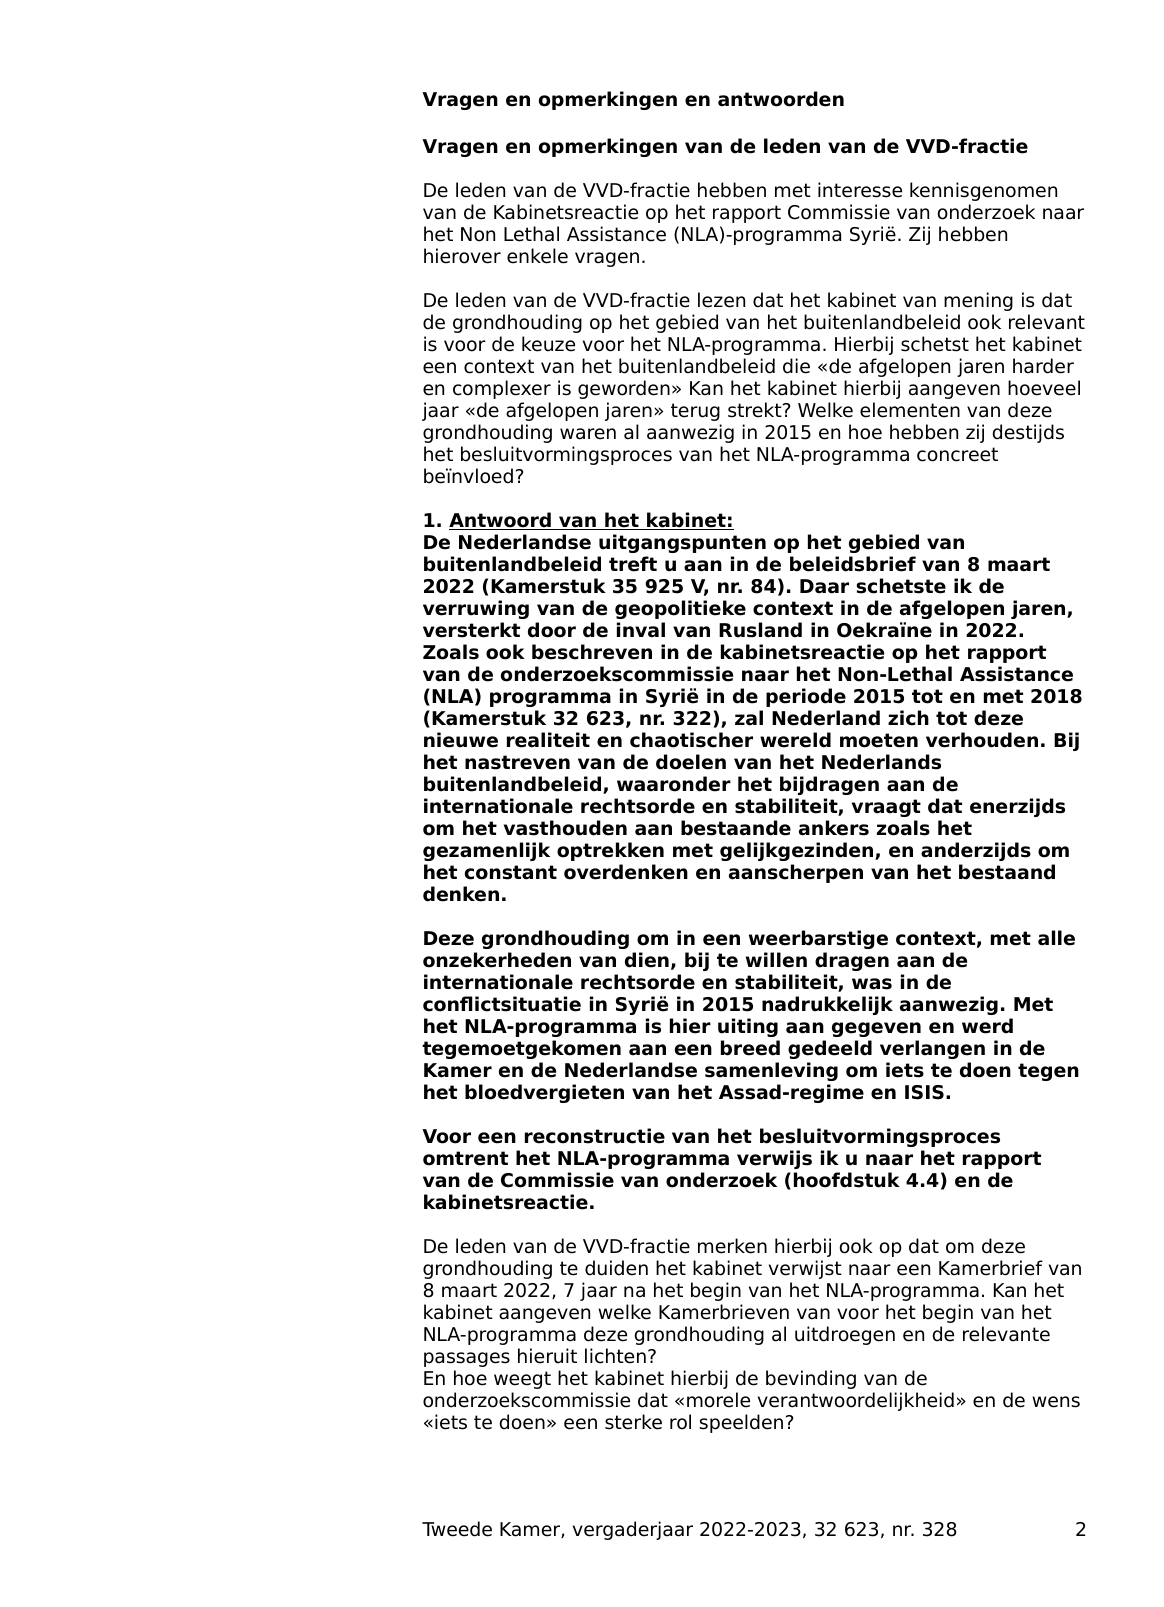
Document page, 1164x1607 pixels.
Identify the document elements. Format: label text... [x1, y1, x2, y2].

text De Nederlandse uitgangspunten op het gebied van buitenlandbeleid treft u aan in de beleidsbrief van 8 maart 2022 (Kamerstuk 35 925 V, nr. 84). Daar schetste ik de verruwing van de geopolitieke context in de afgelopen jaren, versterkt door de inval van Rusland in Oekraïne in 2022. Zoals ook beschreven in de kabinetsreactie op het rapport van de onderzoekscommissie naar het Non-Lethal Assistance (NLA) programma in Syrië in de periode 2015 tot en met 2018 (Kamerstuk 32 623, nr. 322), zal Nederland zich tot deze nieuwe realiteit en chaotischer wereld moeten verhouden. Bij het nastreven van de doelen van het Nederlands buitenlandbeleid, waaronder het bijdragen aan de internationale rechtsorde en stabiliteit, vraagt dat enerzijds om het vasthouden aan bestaande ankers zoals het gezamenlijk optrekken met gelijkgezinden, en anderzijds om het constant overdenken en aanscherpen van het bestaand denken. [422, 532, 1087, 906]
subtitle Vragen en opmerkingen van de leden van de VVD-fractie [422, 136, 1087, 158]
text 1. Antwoord van het kabinet: [422, 510, 1087, 532]
text Voor een reconstructie van het besluitvormingsproces omtrent het NLA-programma verwijs ik u naar het rapport van de Commissie van onderzoek (hoofdstuk 4.4) en de kabinetsreactie. [422, 1126, 1087, 1214]
text De leden van de VVD-fractie lezen dat het kabinet van mening is dat de grondhouding op het gebied van het buitenlandbeleid ook relevant is voor de keuze voor het NLA-programma. Hierbij schetst het kabinet een context van het buitenlandbeleid die «de afgelopen jaren harder en complexer is geworden» Kan het kabinet hierbij aangeven hoeveel jaar «de afgelopen jaren» terug strekt? Welke elementen van deze grondhouding waren al aanwezig in 2015 en hoe hebben zij destijds het besluitvormingsproces van het NLA-programma concreet beïnvloed? [422, 290, 1087, 488]
text De leden van de VVD-fractie hebben met interesse kennisgenomen van de Kabinetsreactie op het rapport Commissie van onderzoek naar het Non Lethal Assistance (NLA)-programma Syrië. Zij hebben hierover enkele vragen. [422, 180, 1087, 268]
text Deze grondhouding om in een weerbarstige context, met alle onzekerheden van dien, bij te willen dragen aan de internationale rechtsorde en stabiliteit, was in de conflictsituatie in Syrië in 2015 nadrukkelijk aanwezig. Met het NLA-programma is hier uiting aan gegeven en werd tegemoetgekomen aan een breed gedeeld verlangen in de Kamer en de Nederlandse samenleving om iets te doen tegen het bloedvergieten van het Assad-regime en ISIS. [422, 928, 1087, 1104]
text De leden van de VVD-fractie merken hierbij ook op dat om deze grondhouding te duiden het kabinet verwijst naar een Kamerbrief van 8 maart 2022, 7 jaar na het begin van het NLA-programma. Kan het kabinet aangeven welke Kamerbrieven van voor het begin van het NLA-programma deze grondhouding al uitdroegen en de relevante passages hieruit lichten? [422, 1236, 1087, 1368]
subtitle Vragen en opmerkingen en antwoorden [422, 89, 1087, 111]
text En hoe weegt het kabinet hierbij de bevinding van de onderzoekscommissie dat «morele verantwoordelijkheid» en de wens «iets te doen» een sterke rol speelden? [422, 1368, 1087, 1434]
